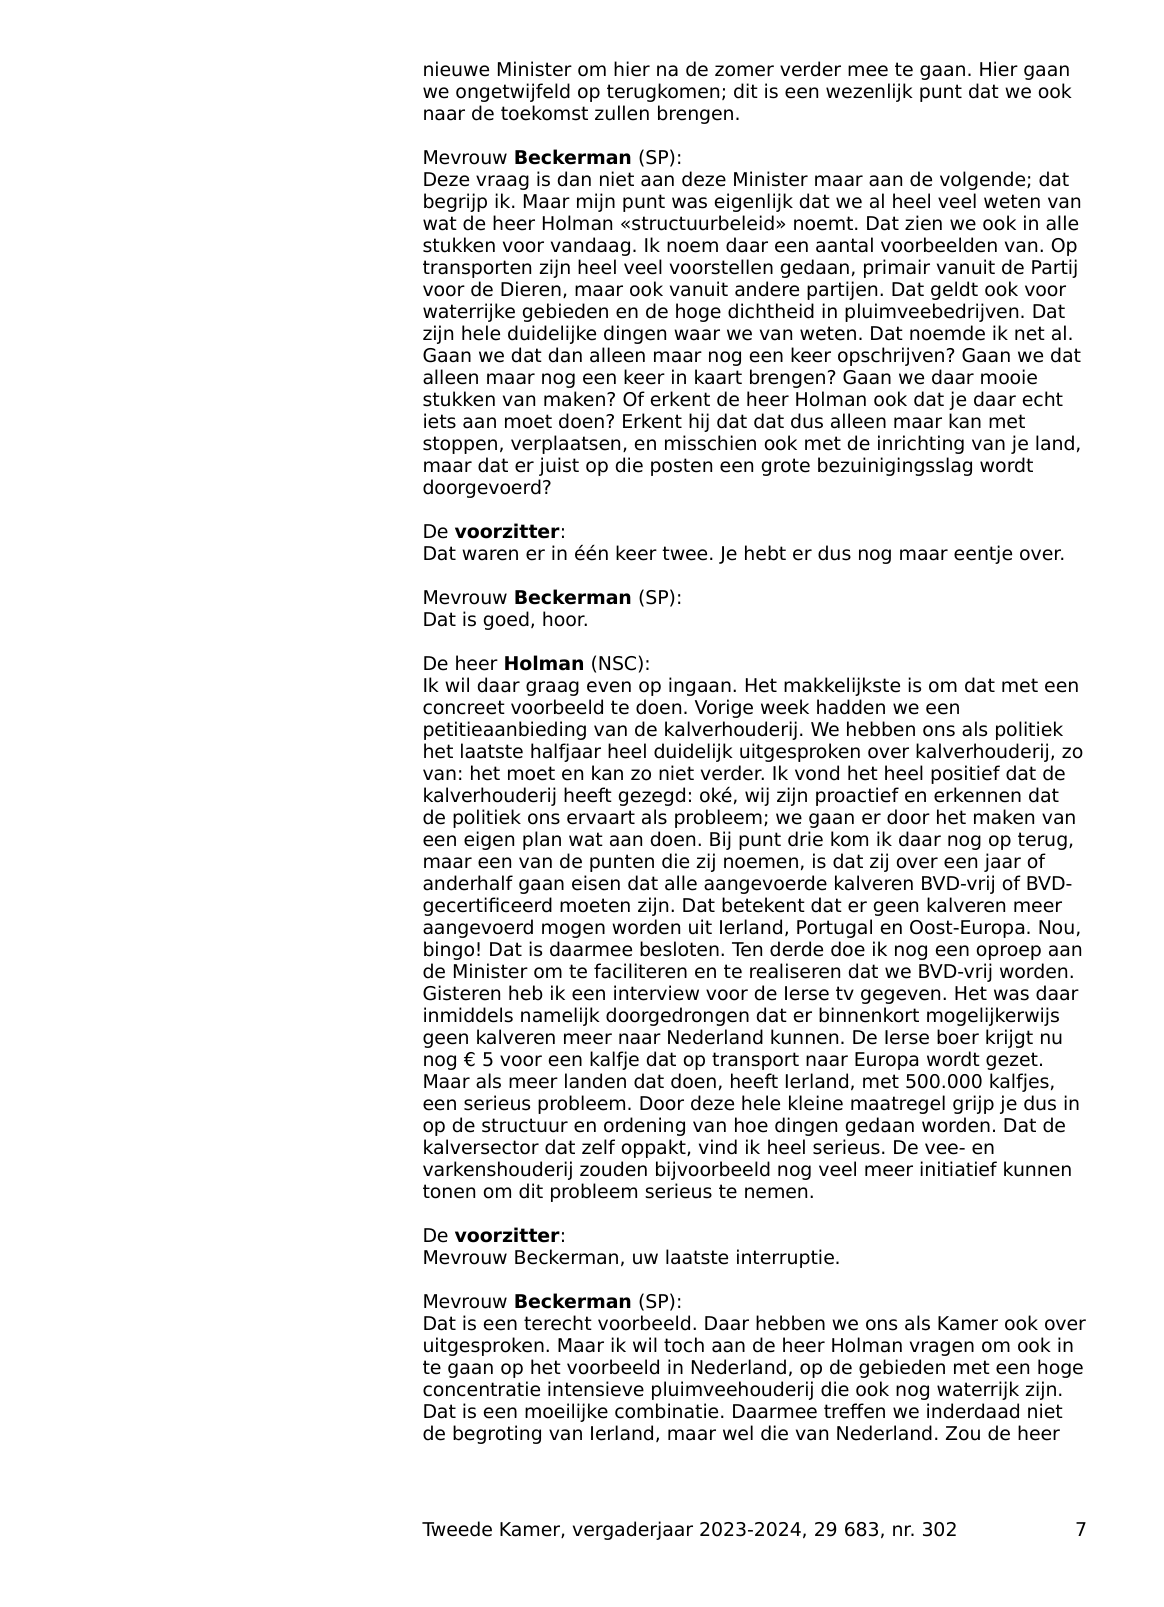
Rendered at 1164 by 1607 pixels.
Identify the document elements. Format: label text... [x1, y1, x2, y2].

text Mevrouw Beckerman (SP): [422, 147, 1087, 169]
text nieuwe Minister om hier na de zomer verder mee te gaan. Hier gaan we ongetwijfeld op terugkomen; dit is een wezenlijk punt dat we ook naar de toekomst zullen brengen. [422, 59, 1087, 125]
text Mevrouw Beckerman, uw laatste interruptie. [422, 1247, 1087, 1269]
text Mevrouw Beckerman (SP): [422, 587, 1087, 609]
text Ik wil daar graag even op ingaan. Het makkelijkste is om dat met een concreet voorbeeld te doen. Vorige week hadden we een petitieaanbieding van de kalverhouderij. We hebben ons als politiek het laatste halfjaar heel duidelijk uitgesproken over kalverhouderij, zo van: het moet en kan zo niet verder. Ik vond het heel positief dat de kalverhouderij heeft gezegd: oké, wij zijn proactief en erkennen dat de politiek ons ervaart als probleem; we gaan er door het maken van een eigen plan wat aan doen. Bij punt drie kom ik daar nog op terug, maar een van de punten die zij noemen, is dat zij over een jaar of anderhalf gaan eisen dat alle aangevoerde kalveren BVD-vrij of BVD-gecertificeerd moeten zijn. Dat betekent dat er geen kalveren meer aangevoerd mogen worden uit Ierland, Portugal en Oost-Europa. Nou, bingo! Dat is daarmee besloten. Ten derde doe ik nog een oproep aan de Minister om te faciliteren en te realiseren dat we BVD-vrij worden. Gisteren heb ik een interview voor de Ierse tv gegeven. Het was daar inmiddels namelijk doorgedrongen dat er binnenkort mogelijkerwijs geen kalveren meer naar Nederland kunnen. De Ierse boer krijgt nu nog € 5 voor een kalfje dat op transport naar Europa wordt gezet. Maar als meer landen dat doen, heeft Ierland, met 500.000 kalfjes, een serieus probleem. Door deze hele kleine maatregel grijp je dus in op de structuur en ordening van hoe dingen gedaan worden. Dat de kalversector dat zelf oppakt, vind ik heel serieus. De vee- en varkenshouderij zouden bijvoorbeeld nog veel meer initiatief kunnen tonen om dit probleem serieus te nemen. [422, 675, 1087, 1203]
text De voorzitter: [422, 521, 1087, 543]
text De heer Holman (NSC): [422, 653, 1087, 675]
text De voorzitter: [422, 1225, 1087, 1247]
text Mevrouw Beckerman (SP): [422, 1291, 1087, 1313]
text Dat is een terecht voorbeeld. Daar hebben we ons als Kamer ook over uitgesproken. Maar ik wil toch aan de heer Holman vragen om ook in te gaan op het voorbeeld in Nederland, op de gebieden met een hoge concentratie intensieve pluimveehouderij die ook nog waterrijk zijn. Dat is een moeilijke combinatie. Daarmee treffen we inderdaad niet de begroting van Ierland, maar wel die van Nederland. Zou de heer [422, 1313, 1087, 1445]
text Dat is goed, hoor. [422, 609, 1087, 631]
text Dat waren er in één keer twee. Je hebt er dus nog maar eentje over. [422, 543, 1087, 565]
text Deze vraag is dan niet aan deze Minister maar aan de volgende; dat begrijp ik. Maar mijn punt was eigenlijk dat we al heel veel weten van wat de heer Holman «structuurbeleid» noemt. Dat zien we ook in alle stukken voor vandaag. Ik noem daar een aantal voorbeelden van. Op transporten zijn heel veel voorstellen gedaan, primair vanuit de Partij voor de Dieren, maar ook vanuit andere partijen. Dat geldt ook voor waterrijke gebieden en de hoge dichtheid in pluimveebedrijven. Dat zijn hele duidelijke dingen waar we van weten. Dat noemde ik net al. Gaan we dat dan alleen maar nog een keer opschrijven? Gaan we dat alleen maar nog een keer in kaart brengen? Gaan we daar mooie stukken van maken? Of erkent de heer Holman ook dat je daar echt iets aan moet doen? Erkent hij dat dat dus alleen maar kan met stoppen, verplaatsen, en misschien ook met de inrichting van je land, maar dat er juist op die posten een grote bezuinigingsslag wordt doorgevoerd? [422, 169, 1087, 499]
